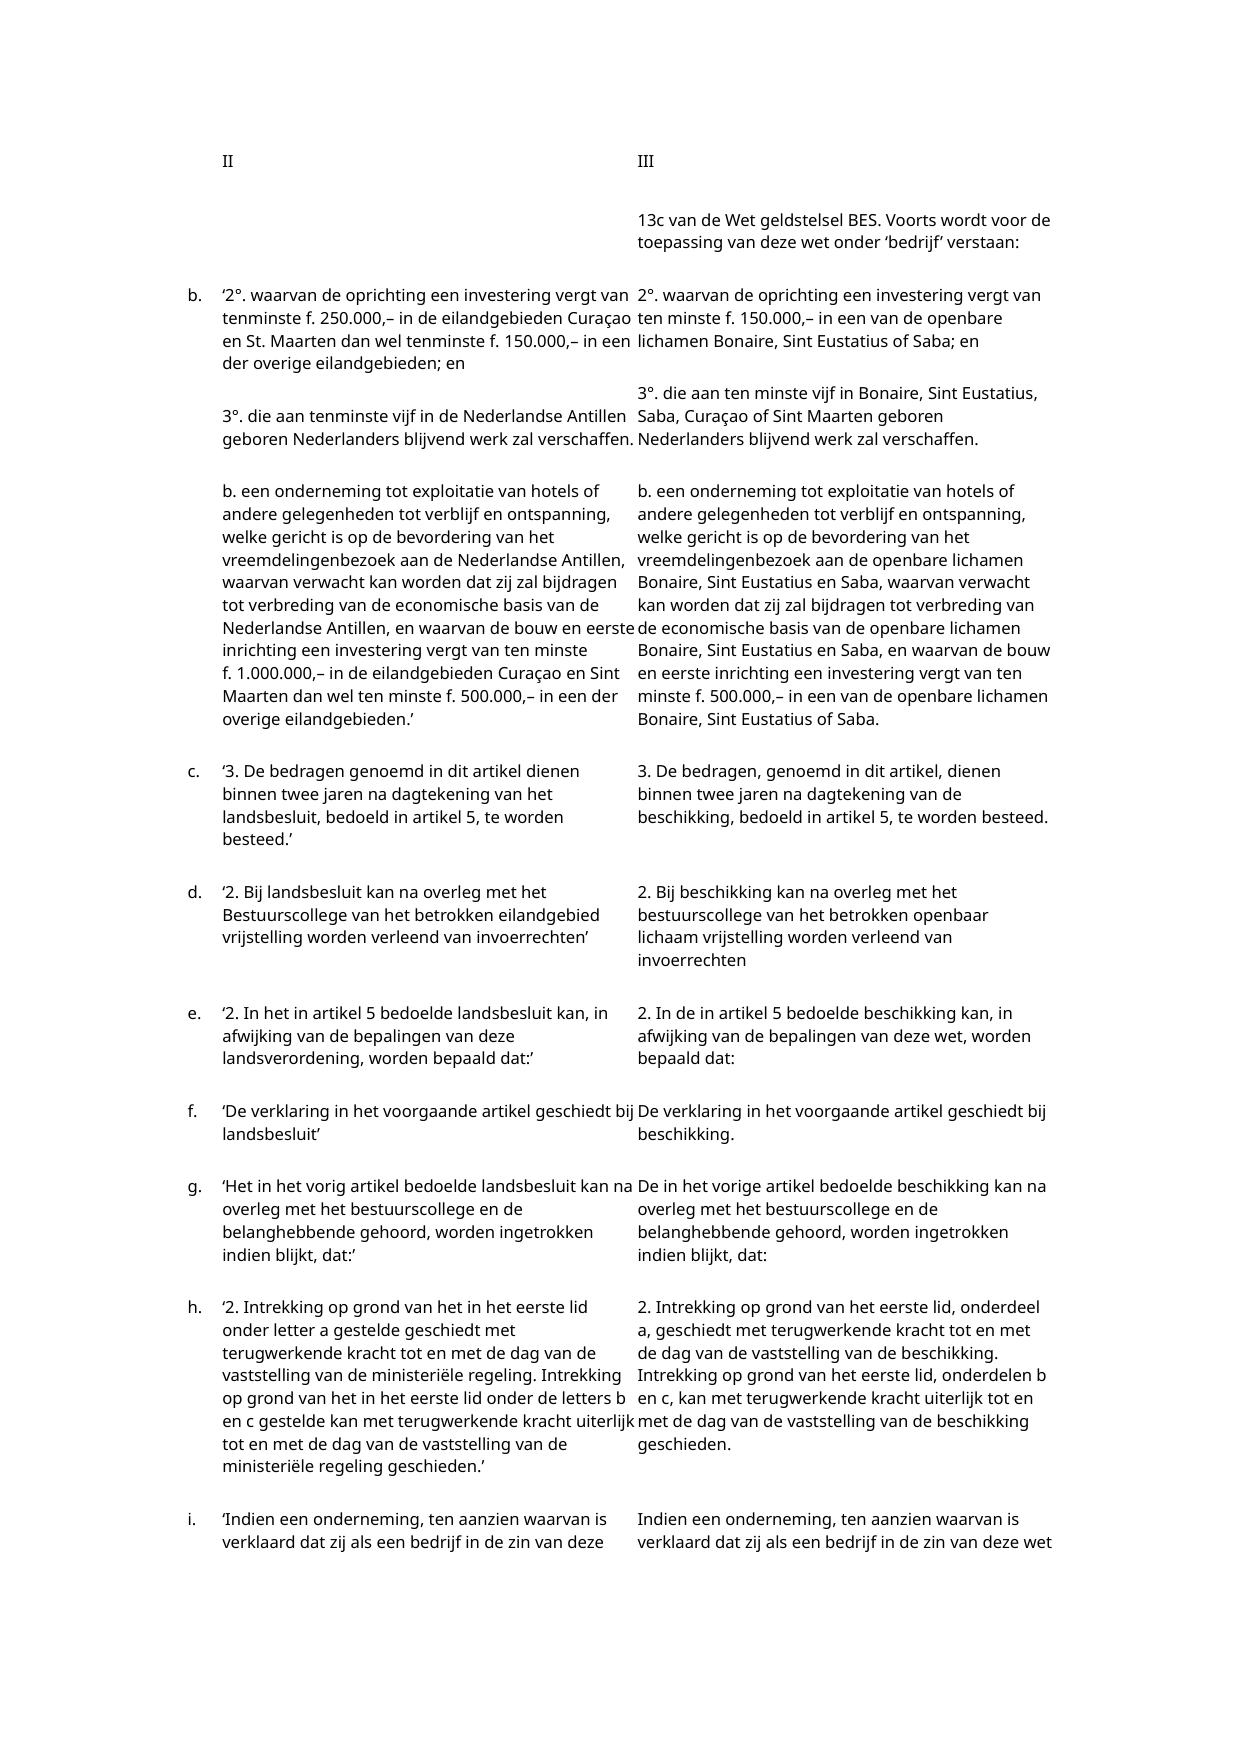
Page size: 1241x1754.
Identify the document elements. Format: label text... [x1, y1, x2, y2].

table_cell ‘2. Intrekking op grond van het in het eerste lid onder letter a gestelde geschiedt met terugwerkende kracht tot en met de dag van de vaststelling van de ministeriële regeling. Intrekking op grond van het in het eerste lid onder de letters b en c gestelde kan met terugwerkende kracht uiterlijk tot en met de dag van de vaststelling van de ministeriële regeling geschieden.’ [222, 1296, 637, 1508]
table_cell 2. Bij beschikking kan na overleg met het bestuurscollege van het betrokken openbaar lichaam vrijstelling worden verleend van invoerrechten [637, 881, 1053, 1002]
table_cell [188, 209, 222, 284]
table_cell i. [188, 1508, 222, 1560]
table_cell ‘2. In het in artikel 5 bedoelde landsbesluit kan, in afwijking van de bepalingen van deze landsverordening, worden bepaald dat:’ [222, 1002, 637, 1100]
table_cell 2°. waarvan de oprichting een investering vergt van ten minste f. 150.000,– in een van de openbare lichamen Bonaire, Sint Eustatius of Saba; en 3°. die aan ten minste vijf in Bonaire, Sint Eustatius, Saba, Curaçao of Sint Maarten geboren Nederlanders blijvend werk zal verschaffen. b. een onderneming tot exploitatie van hotels of andere gelegenheden tot verblijf en ontspanning, welke gericht is op de bevordering van het vreemdelingenbezoek aan de openbare lichamen Bonaire, Sint Eustatius en Saba, waarvan verwacht kan worden dat zij zal bijdragen tot verbreding van de economische basis van de openbare lichamen Bonaire, Sint Eustatius en Saba, en waarvan de bouw en eerste inrichting een investering vergt van ten minste f. 500.000,– in een van de openbare lichamen Bonaire, Sint Eustatius of Saba. [637, 284, 1053, 760]
table_cell [222, 209, 637, 284]
table_cell e. [188, 1002, 222, 1100]
table_cell h. [188, 1296, 222, 1508]
table_header [188, 150, 222, 208]
table_cell 3. De bedragen, genoemd in dit artikel, dienen binnen twee jaren na dagtekening van de beschikking, bedoeld in artikel 5, te worden besteed. [637, 760, 1053, 881]
table_cell 2. In de in artikel 5 bedoelde beschikking kan, in afwijking van de bepalingen van deze wet, worden bepaald dat: [637, 1002, 1053, 1100]
table_cell ‘3. De bedragen genoemd in dit artikel dienen binnen twee jaren na dagtekening van het landsbesluit, bedoeld in artikel 5, te worden besteed.’ [222, 760, 637, 881]
table_cell ‘De verklaring in het voorgaande artikel geschiedt bij landsbesluit’ [222, 1100, 637, 1175]
table_cell g. [188, 1175, 222, 1296]
table_cell 2. Intrekking op grond van het eerste lid, onderdeel a, geschiedt met terugwerkende kracht tot en met de dag van de vaststelling van de beschikking. Intrekking op grond van het eerste lid, onderdelen b en c, kan met terugwerkende kracht uiterlijk tot en met de dag van de vaststelling van de beschikking geschieden. [637, 1296, 1053, 1508]
table_cell ‘Het in het vorig artikel bedoelde landsbesluit kan na overleg met het bestuurscollege en de belanghebbende gehoord, worden ingetrokken indien blijkt, dat:’ [222, 1175, 637, 1296]
table_cell c. [188, 760, 222, 881]
table_cell De verklaring in het voorgaande artikel geschiedt bij beschikking. [637, 1100, 1053, 1175]
table_cell 13c van de Wet geldstelsel BES. Voorts wordt voor de toepassing van deze wet onder ‘bedrijf’ verstaan: [637, 209, 1053, 284]
table_header II [222, 150, 637, 208]
table_cell d. [188, 881, 222, 1002]
table_cell Indien een onderneming, ten aanzien waarvan is verklaard dat zij als een bedrijf in de zin van deze wet [637, 1508, 1053, 1560]
table_cell ‘2. Bij landsbesluit kan na overleg met het Bestuurscollege van het betrokken eilandgebied vrijstelling worden verleend van invoerrechten’ [222, 881, 637, 1002]
table_cell b. [188, 284, 222, 760]
table_cell De in het vorige artikel bedoelde beschikking kan na overleg met het bestuurscollege en de belanghebbende gehoord, worden ingetrokken indien blijkt, dat: [637, 1175, 1053, 1296]
table_cell ‘Indien een onderneming, ten aanzien waarvan is verklaard dat zij als een bedrijf in de zin van deze [222, 1508, 637, 1560]
table_header III [637, 150, 1053, 208]
table_cell ‘2°. waarvan de oprichting een investering vergt van tenminste f. 250.000,– in de eilandgebieden Curaçao en St. Maarten dan wel tenminste f. 150.000,– in een der overige eilandgebieden; en 3°. die aan tenminste vijf in de Nederlandse Antillen geboren Nederlanders blijvend werk zal verschaffen. b. een onderneming tot exploitatie van hotels of andere gelegenheden tot verblijf en ontspanning, welke gericht is op de bevordering van het vreemdelingenbezoek aan de Nederlandse Antillen, waarvan verwacht kan worden dat zij zal bijdragen tot verbreding van de economische basis van de Nederlandse Antillen, en waarvan de bouw en eerste inrichting een investering vergt van ten minste f. 1.000.000,– in de eilandgebieden Curaçao en Sint Maarten dan wel ten minste f. 500.000,– in een der overige eilandgebieden.’ [222, 284, 637, 760]
table_cell f. [188, 1100, 222, 1175]
